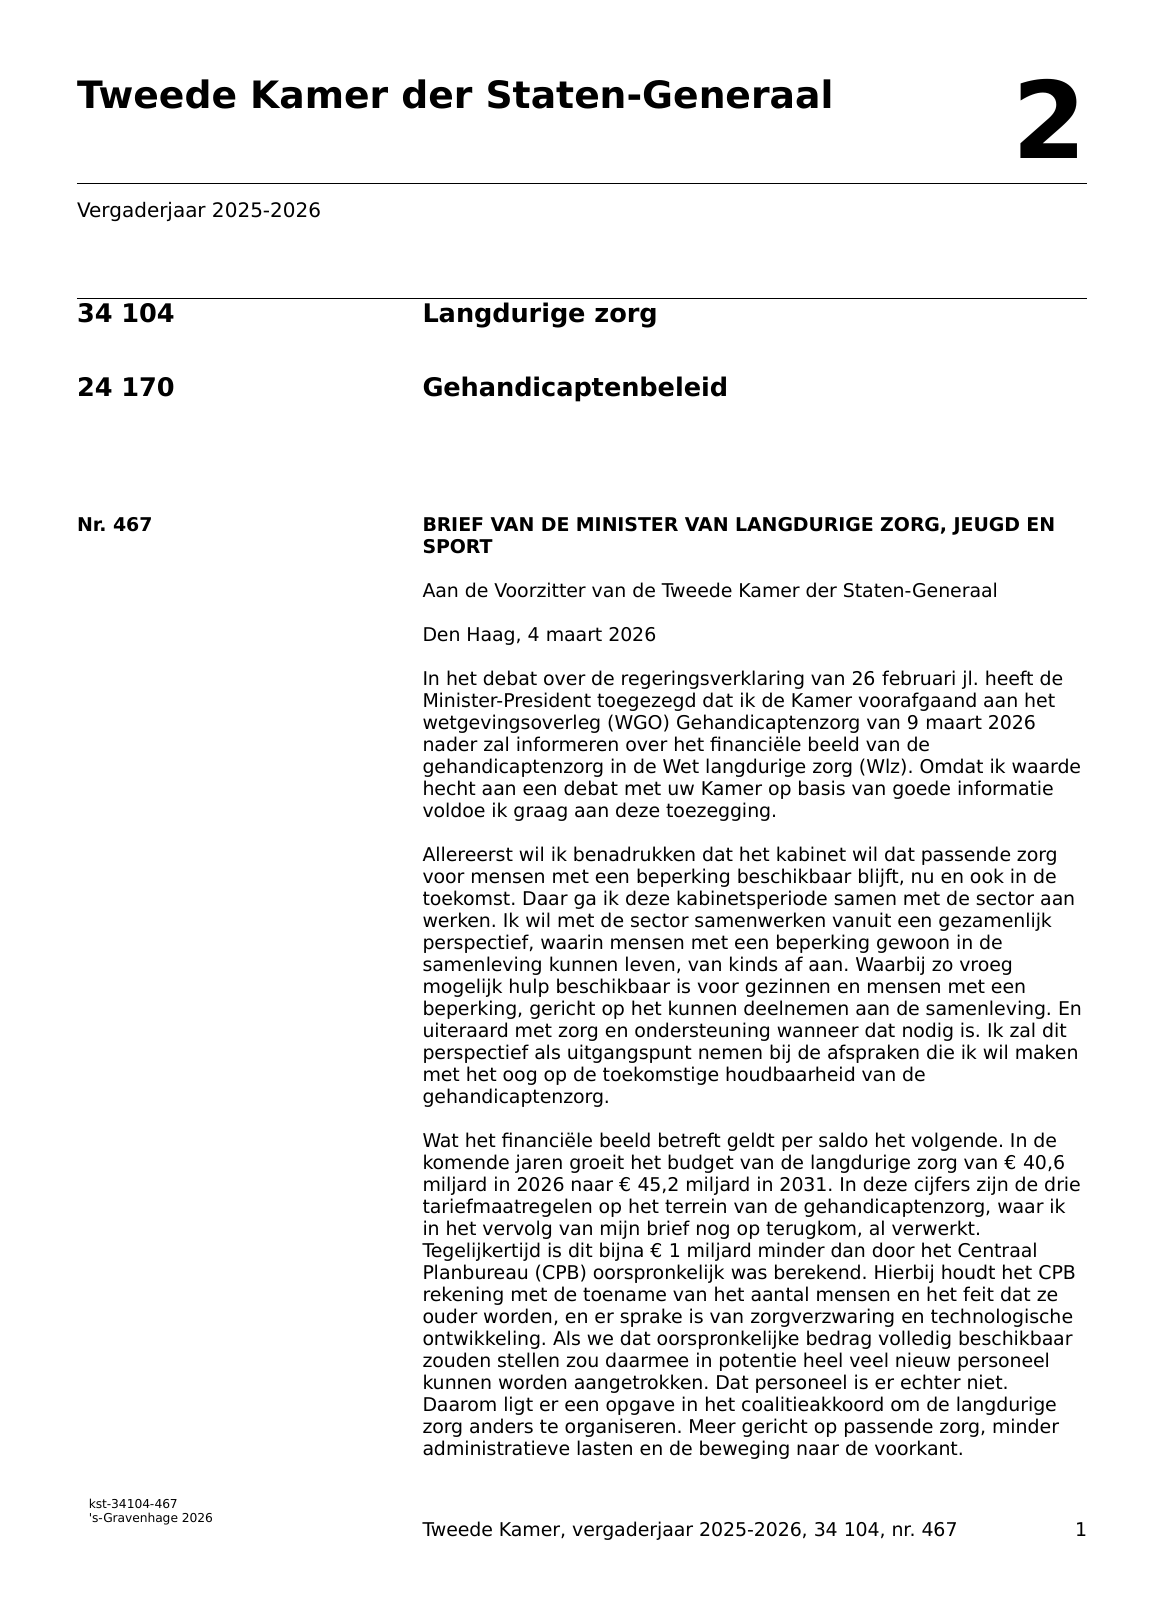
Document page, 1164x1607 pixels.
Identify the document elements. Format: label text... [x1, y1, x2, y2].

subtitle Nr. 467 BRIEF VAN DE MINISTER VAN LANGDURIGE ZORG, JEUGD EN SPORT [77, 514, 1087, 558]
text Allereerst wil ik benadrukken dat het kabinet wil dat passende zorg voor mensen met een beperking beschikbaar blijft, nu en ook in de toekomst. Daar ga ik deze kabinetsperiode samen met de sector aan werken. Ik wil met de sector samenwerken vanuit een gezamenlijk perspectief, waarin mensen met een beperking gewoon in de samenleving kunnen leven, van kinds af aan. Waarbij zo vroeg mogelijk hulp beschikbaar is voor gezinnen en mensen met een beperking, gericht op het kunnen deelnemen aan de samenleving. En uiteraard met zorg en ondersteuning wanneer dat nodig is. Ik zal dit perspectief als uitgangspunt nemen bij de afspraken die ik wil maken met het oog op de toekomstige houdbaarheid van de gehandicaptenzorg. [422, 844, 1087, 1108]
table_header Tweede Kamer der Staten-Generaal [77, 59, 886, 183]
text Den Haag, 4 maart 2026 [422, 624, 1087, 646]
table_header 2 [886, 59, 1087, 183]
subtitle 24 170 Gehandicaptenbeleid [77, 373, 1087, 403]
text kst-34104-467 [88, 1497, 323, 1511]
text Wat het financiële beeld betreft geldt per saldo het volgende. In de komende jaren groeit het budget van de langdurige zorg van € 40,6 miljard in 2026 naar € 45,2 miljard in 2031. In deze cijfers zijn de drie tariefmaatregelen op het terrein van de gehandicaptenzorg, waar ik in het vervolg van mijn brief nog op terugkom, al verwerkt. Tegelijkertijd is dit bijna € 1 miljard minder dan door het Centraal Planbureau (CPB) oorspronkelijk was berekend. Hierbij houdt het CPB rekening met de toename van het aantal mensen en het feit dat ze ouder worden, en er sprake is van zorgverzwaring en technologische ontwikkeling. Als we dat oorspronkelijke bedrag volledig beschikbaar zouden stellen zou daarmee in potentie heel veel nieuw personeel kunnen worden aangetrokken. Dat personeel is er echter niet. Daarom ligt er een opgave in het coalitieakkoord om de langdurige zorg anders te organiseren. Meer gericht op passende zorg, minder administratieve lasten en de beweging naar de voorkant. [422, 1130, 1087, 1460]
text Aan de Voorzitter van de Tweede Kamer der Staten-Generaal [422, 580, 1087, 602]
table_cell Vergaderjaar 2025-2026 [77, 184, 1087, 298]
subtitle 34 104 Langdurige zorg [77, 299, 1087, 329]
text 's-Gravenhage 2026 [88, 1511, 323, 1525]
text In het debat over de regeringsverklaring van 26 februari jl. heeft de Minister-President toegezegd dat ik de Kamer voorafgaand aan het wetgevingsoverleg (WGO) Gehandicaptenzorg van 9 maart 2026 nader zal informeren over het financiële beeld van de gehandicaptenzorg in de Wet langdurige zorg (Wlz). Omdat ik waarde hecht aan een debat met uw Kamer op basis van goede informatie voldoe ik graag aan deze toezegging. [422, 668, 1087, 822]
